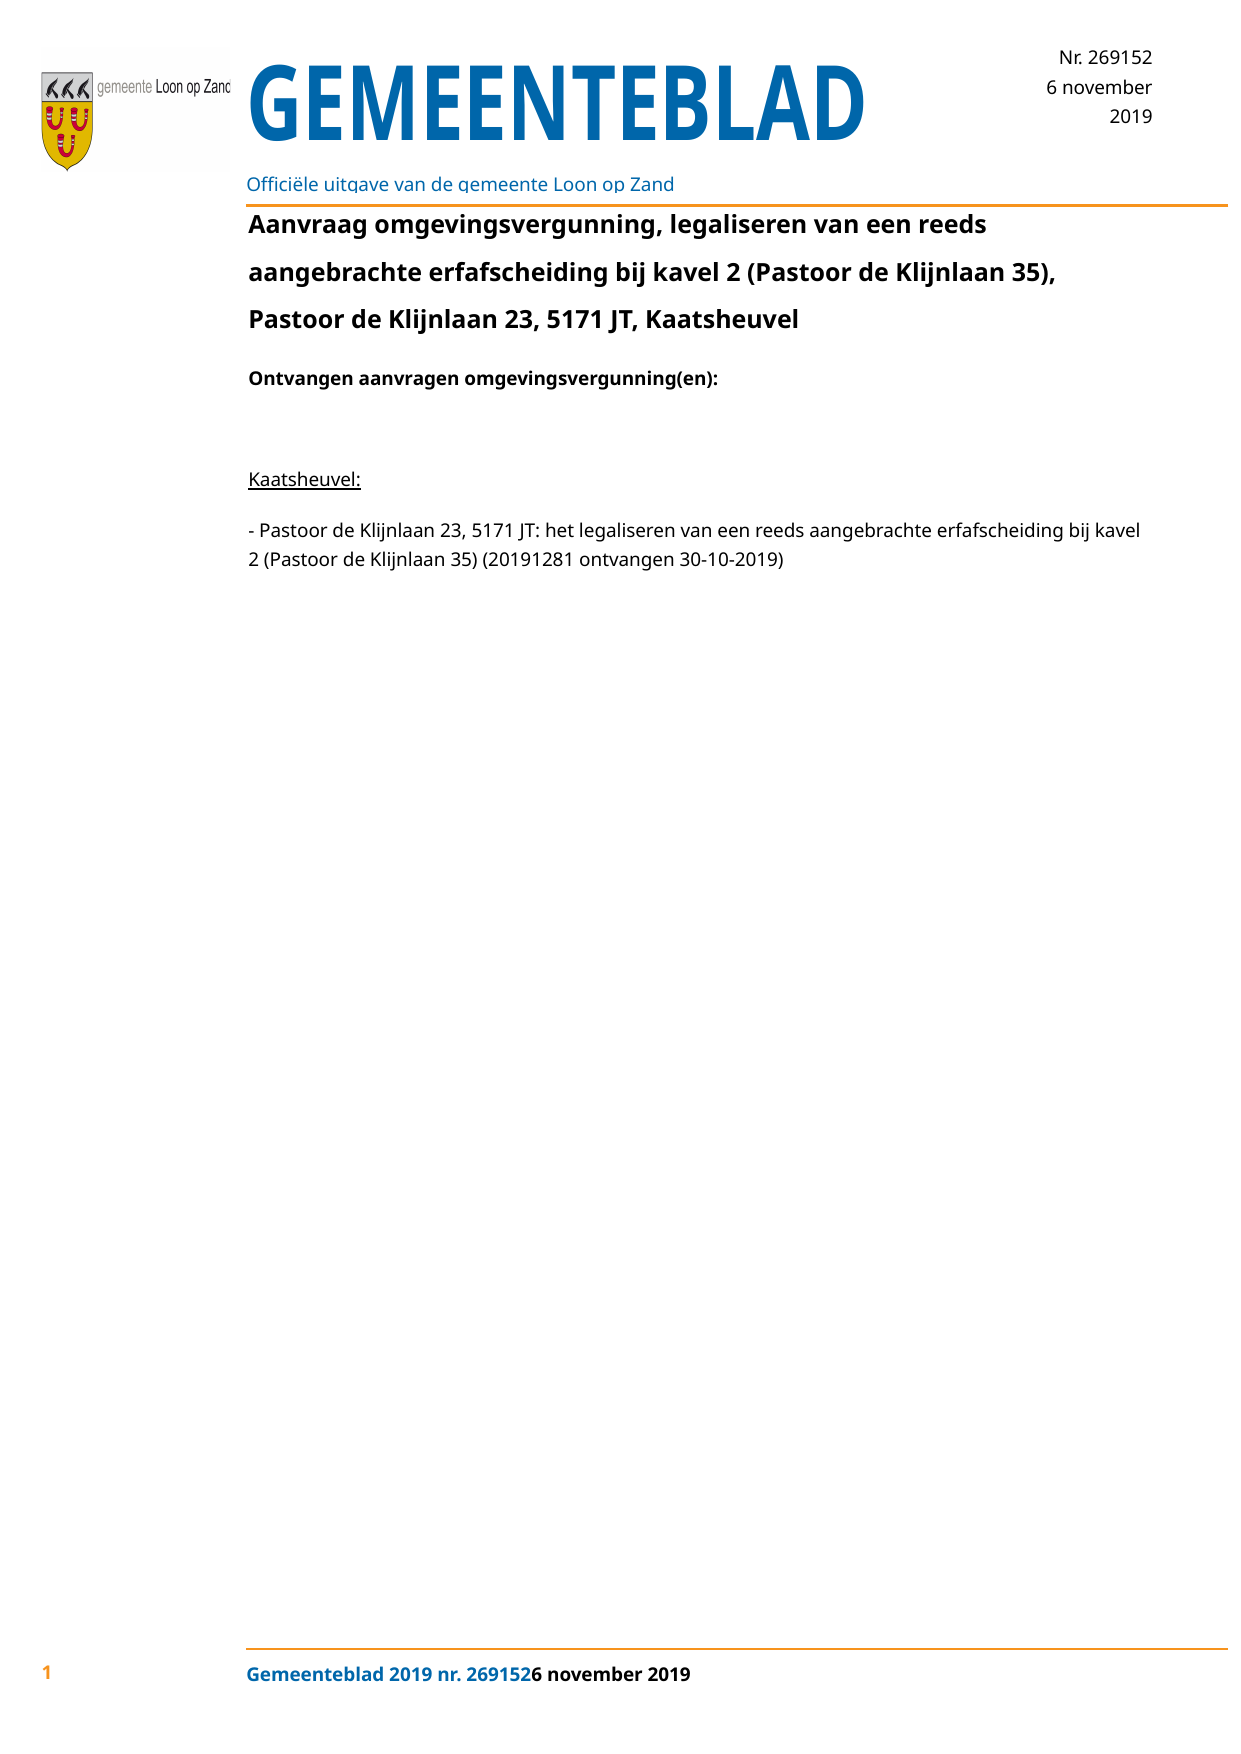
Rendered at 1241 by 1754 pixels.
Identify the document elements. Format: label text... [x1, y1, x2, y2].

text - Pastoor de Klijnlaan 23, 5171 JT: het legaliseren van een reeds aangebrachte erfafscheiding bij kavel 2 (Pastoor de Klijnlaan 35) (20191281 ontvangen 30-10-2019) [248, 517, 1152, 572]
text Ontvangen aanvragen omgevingsvergunning(en): [248, 366, 1152, 391]
picture [41, 47, 231, 172]
text Kaatsheuvel: [248, 466, 1152, 492]
text Aanvraag omgevingsvergunning, legaliseren van een reeds aangebrachte erfafscheiding bij kavel 2 (Pastoor de Klijnlaan 35), Pastoor de Klijnlaan 23, 5171 JT, Kaatsheuvel [248, 207, 1152, 336]
